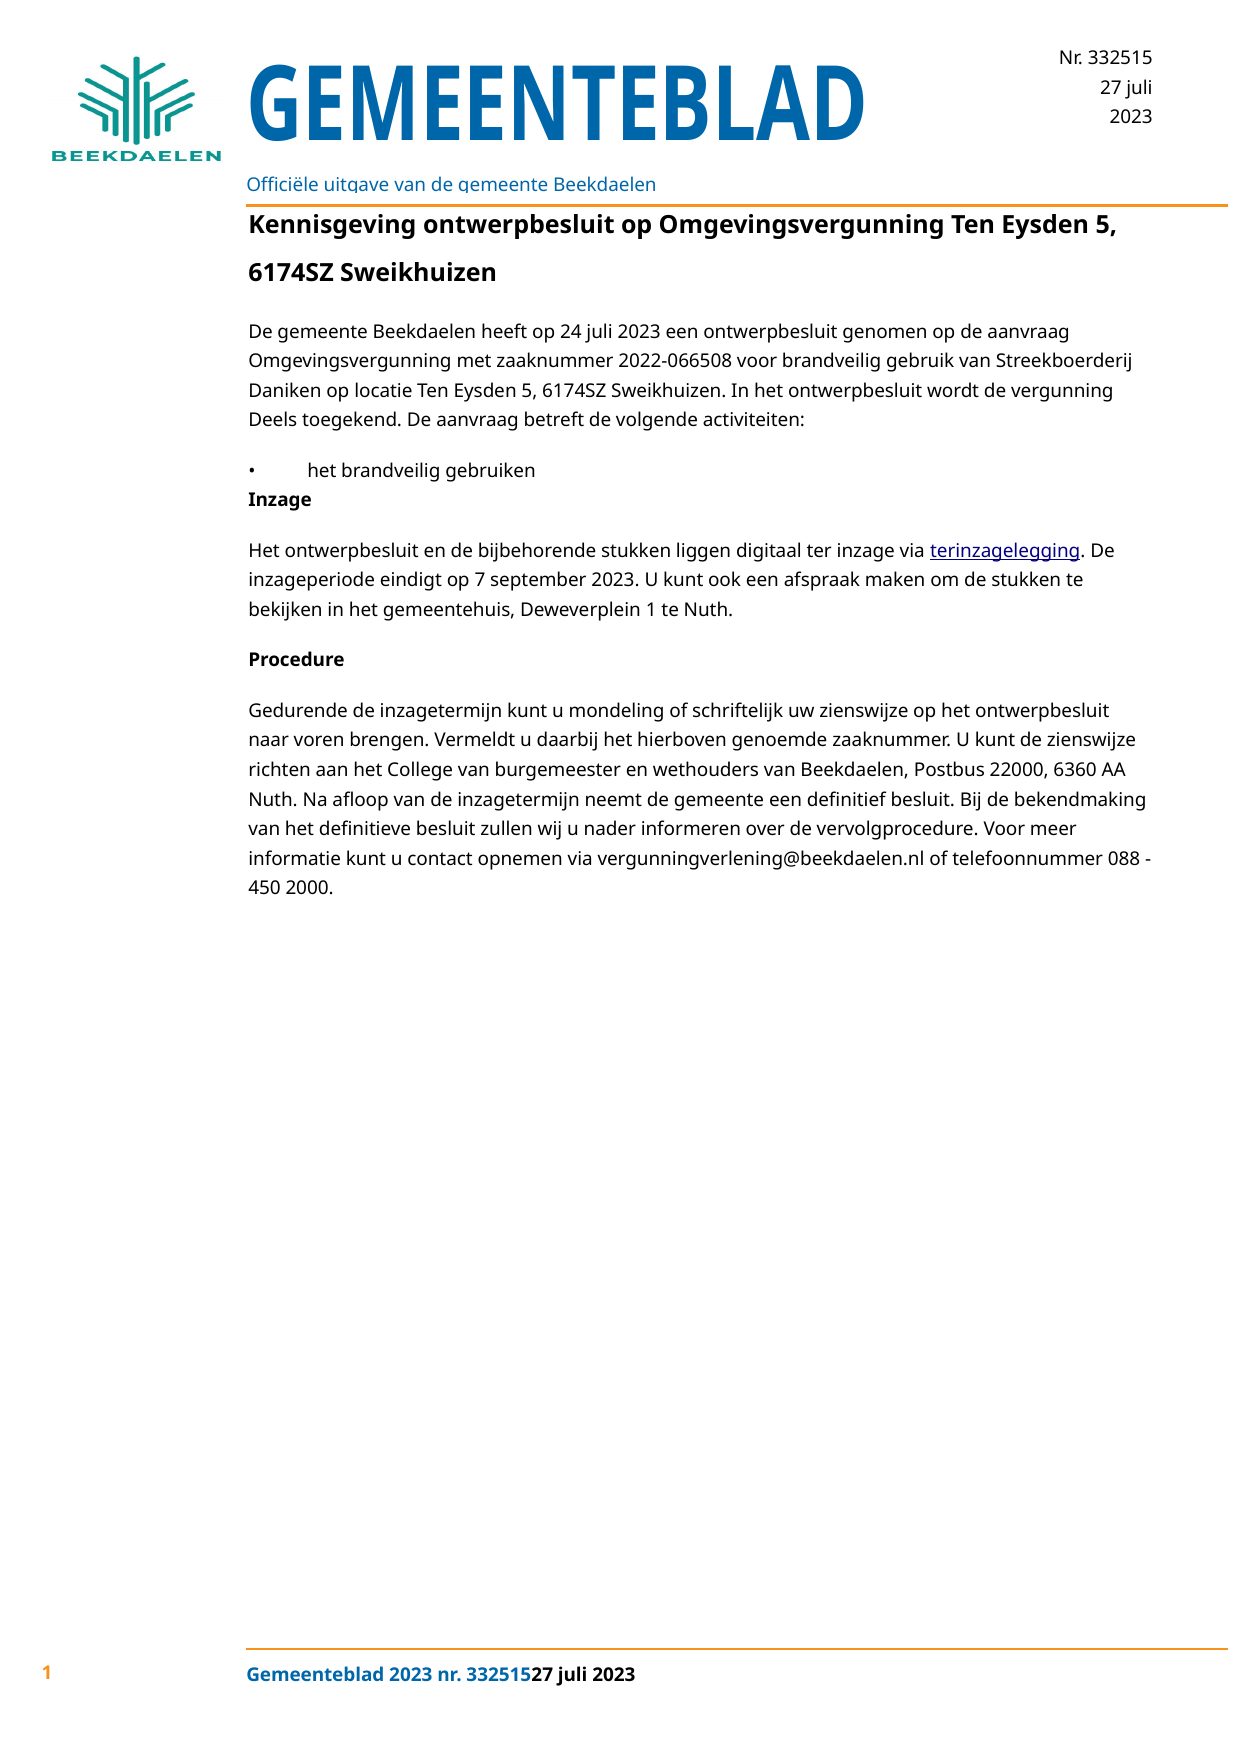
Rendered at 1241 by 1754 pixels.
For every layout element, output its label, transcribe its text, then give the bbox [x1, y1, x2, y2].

text Procedure [248, 647, 1152, 672]
text Het ontwerpbesluit en de bijbehorende stukken liggen digitaal ter inzage via terinzagelegging. De inzageperiode eindigt op 7 september 2023. U kunt ook een afspraak maken om de stukken te bekijken in het gemeentehuis, Deweverplein 1 te Nuth. [248, 537, 1152, 622]
text Kennisgeving ontwerpbesluit op Omgevingsvergunning Ten Eysden 5, 6174SZ Sweikhuizen [248, 207, 1152, 288]
text Inzage [248, 487, 1152, 512]
picture [41, 47, 231, 172]
text Gedurende de inzagetermijn kunt u mondeling of schriftelijk uw zienswijze op het ontwerpbesluit naar voren brengen. Vermeldt u daarbij het hierboven genoemde zaaknummer. U kunt de zienswijze richten aan het College van burgemeester en wethouders van Beekdaelen, Postbus 22000, 6360 AA Nuth. Na afloop van de inzagetermijn neemt de gemeente een definitief besluit. Bij de bekendmaking van het definitieve besluit zullen wij u nader informeren over de vervolgprocedure. Voor meer informatie kunt u contact opnemen via vergunningverlening@beekdaelen.nl of telefoonnummer 088 - 450 2000. [248, 697, 1152, 900]
list het brandveilig gebruiken [248, 457, 1152, 483]
text De gemeente Beekdaelen heeft op 24 juli 2023 een ontwerpbesluit genomen op de aanvraag Omgevingsvergunning met zaaknummer 2022-066508 voor brandveilig gebruik van Streekboerderij Daniken op locatie Ten Eysden 5, 6174SZ Sweikhuizen. In het ontwerpbesluit wordt de vergunning Deels toegekend. De aanvraag betreft de volgende activiteiten: [248, 318, 1152, 432]
